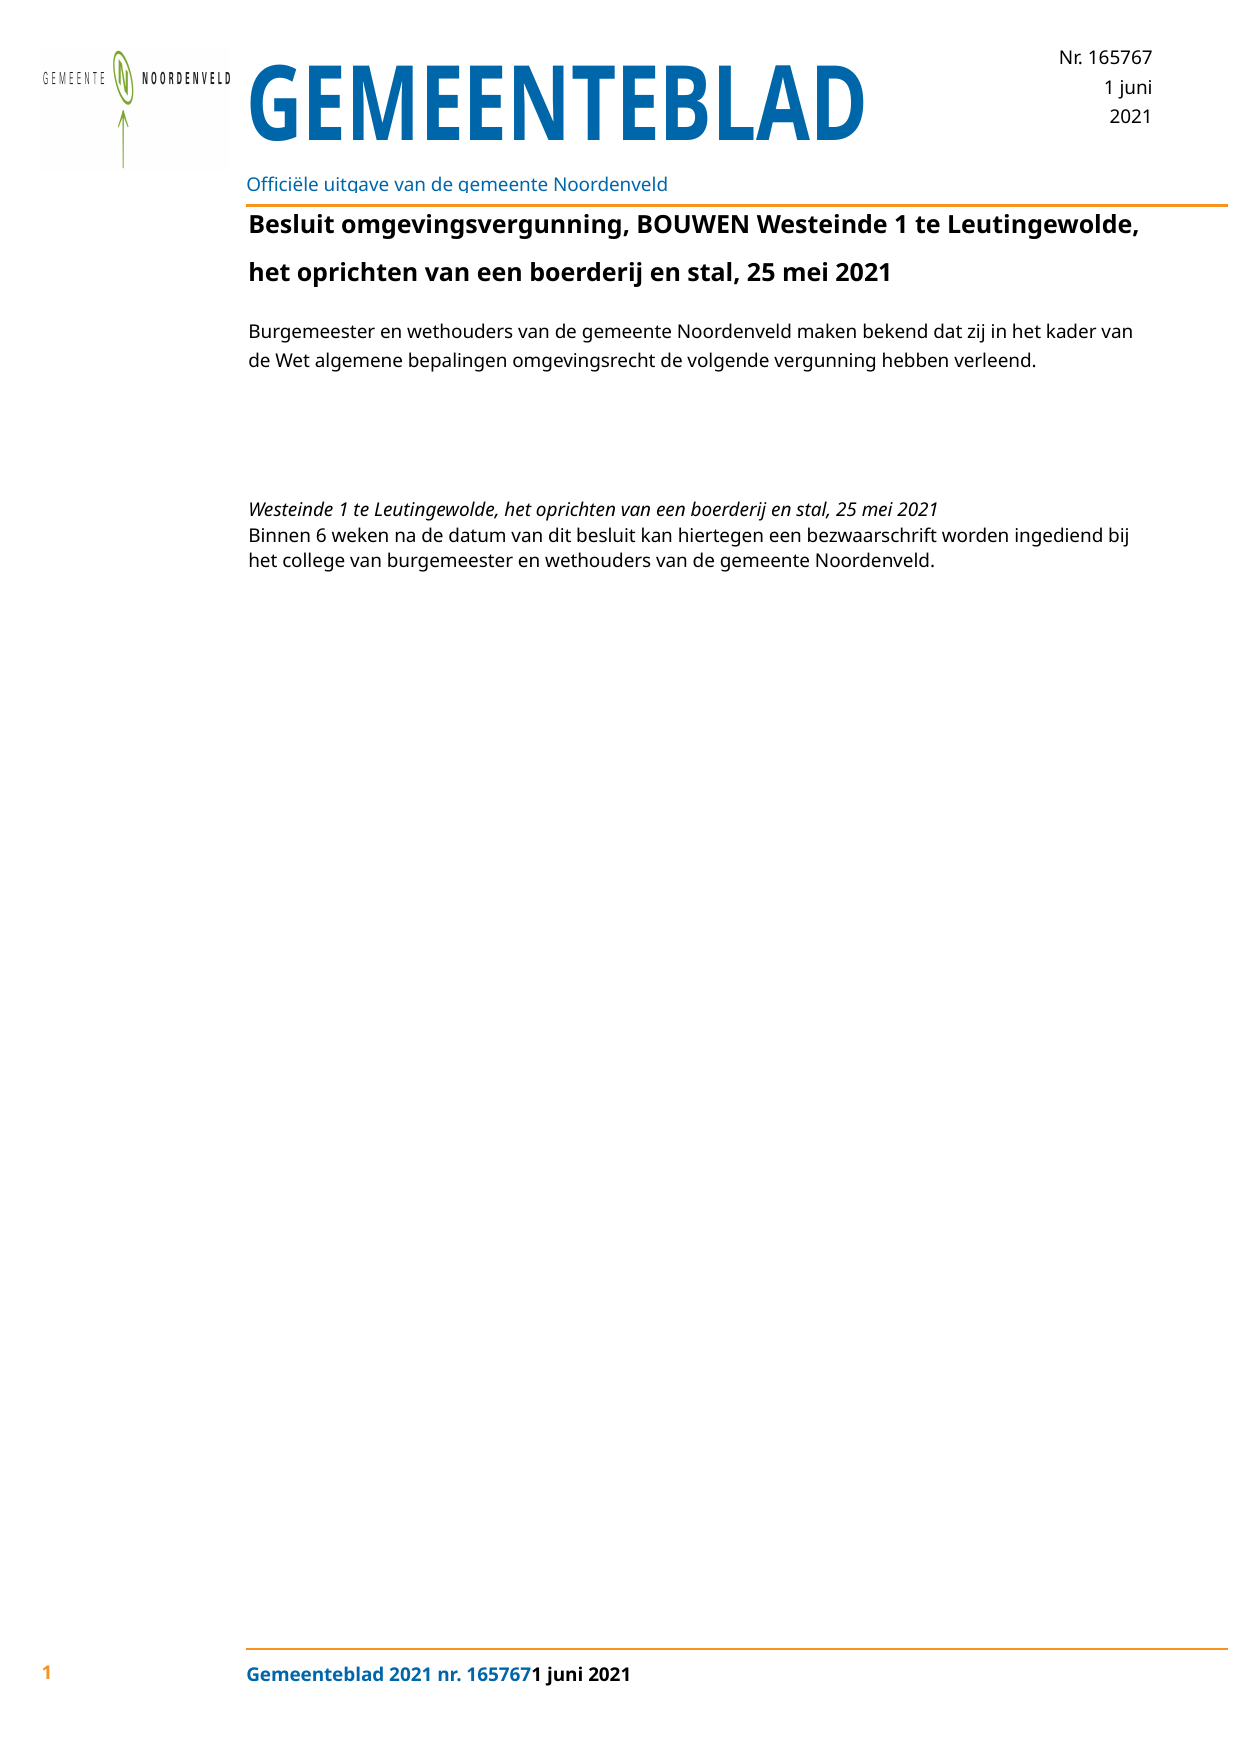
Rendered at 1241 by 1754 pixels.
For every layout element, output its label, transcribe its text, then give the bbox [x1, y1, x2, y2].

picture [41, 47, 231, 172]
text Binnen 6 weken na de datum van dit besluit kan hiertegen een bezwaarschrift worden ingediend bij het college van burgemeester en wethouders van de gemeente Noordenveld. [248, 522, 1152, 573]
text Westeinde 1 te Leutingewolde, het oprichten van een boerderij en stal, 25 mei 2021 [248, 496, 1152, 522]
text Besluit omgevingsvergunning, BOUWEN Westeinde 1 te Leutingewolde, het oprichten van een boerderij en stal, 25 mei 2021 [248, 207, 1152, 288]
text Burgemeester en wethouders van de gemeente Noordenveld maken bekend dat zij in het kader van de Wet algemene bepalingen omgevingsrecht de volgende vergunning hebben verleend. [248, 318, 1152, 373]
